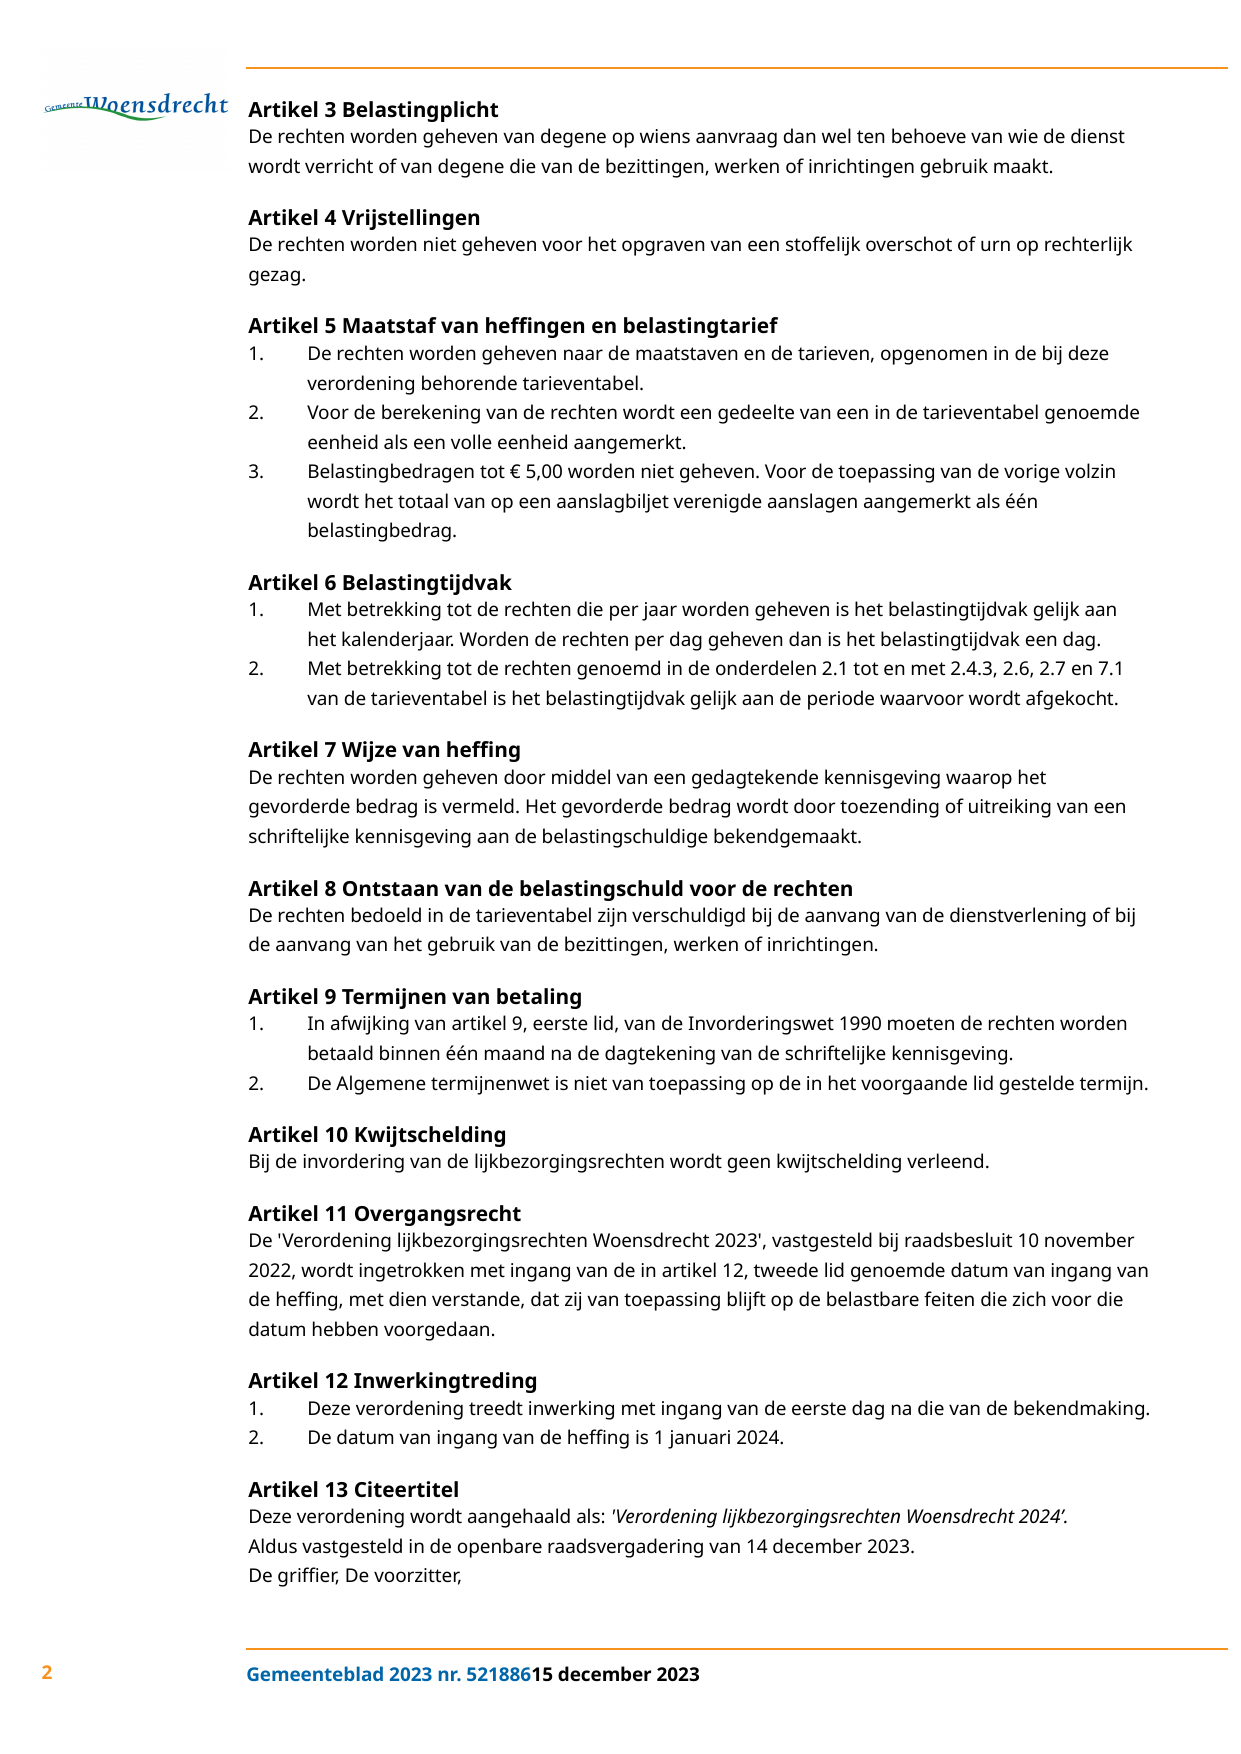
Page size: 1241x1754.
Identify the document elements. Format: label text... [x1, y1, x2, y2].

list Belastingbedragen tot € 5,00 worden niet geheven. Voor de toepassing van de vorige volzin wordt het totaal van op een aanslagbiljet verenigde aanslagen aangemerkt als één belastingbedrag. [248, 458, 1152, 543]
list De datum van ingang van de heffing is 1 januari 2024. [248, 1424, 1152, 1450]
list Deze verordening treedt inwerking met ingang van de eerste dag na die van de bekendmaking. [248, 1395, 1152, 1421]
text Artikel 10 Kwijtschelding [248, 1120, 1152, 1148]
text Artikel 12 Inwerkingtreding [248, 1367, 1152, 1395]
text Artikel 6 Belastingtijdvak [248, 568, 1152, 596]
text De griffier, De voorzitter, [248, 1563, 1152, 1588]
list De Algemene termijnenwet is niet van toepassing op de in het voorgaande lid gestelde termijn. [248, 1070, 1152, 1095]
text Artikel 3 Belastingplicht [248, 95, 1152, 123]
text De rechten worden geheven van degene op wiens aanvraag dan wel ten behoeve van wie de dienst wordt verricht of van degene die van de bezittingen, werken of inrichtingen gebruik maakt. [248, 123, 1152, 178]
text Artikel 8 Ontstaan van de belastingschuld voor de rechten [248, 874, 1152, 902]
text De 'Verordening lijkbezorgingsrechten Woensdrecht 2023', vastgesteld bij raadsbesluit 10 november 2022, wordt ingetrokken met ingang van de in artikel 12, tweede lid genoemde datum van ingang van de heffing, met dien verstande, dat zij van toepassing blijft op de belastbare feiten die zich voor die datum hebben voorgedaan. [248, 1227, 1152, 1342]
list In afwijking van artikel 9, eerste lid, van de Invorderingswet 1990 moeten de rechten worden betaald binnen één maand na de dagtekening van de schriftelijke kennisgeving. [248, 1011, 1152, 1066]
text Bij de invordering van de lijkbezorgingsrechten wordt geen kwijtschelding verleend. [248, 1148, 1152, 1174]
list Met betrekking tot de rechten genoemd in de onderdelen 2.1 tot en met 2.4.3, 2.6, 2.7 en 7.1 van de tarieventabel is het belastingtijdvak gelijk aan de periode waarvoor wordt afgekocht. [248, 656, 1152, 711]
text De rechten worden geheven door middel van een gedagtekende kennisgeving waarop het gevorderde bedrag is vermeld. Het gevorderde bedrag wordt door toezending of uitreiking van een schriftelijke kennisgeving aan de belastingschuldige bekendgemaakt. [248, 764, 1152, 849]
text De rechten bedoeld in de tarieventabel zijn verschuldigd bij de aanvang van de dienstverlening of bij de aanvang van het gebruik van de bezittingen, werken of inrichtingen. [248, 902, 1152, 957]
text De rechten worden niet geheven voor het opgraven van een stoffelijk overschot of urn op rechterlijk gezag. [248, 232, 1152, 287]
text Deze verordening wordt aangehaald als: 'Verordening lijkbezorgingsrechten Woensdrecht 2024’. [248, 1503, 1152, 1529]
text Artikel 7 Wijze van heffing [248, 736, 1152, 764]
text Artikel 11 Overgangsrecht [248, 1199, 1152, 1227]
text Artikel 13 Citeertitel [248, 1475, 1152, 1503]
list De rechten worden geheven naar de maatstaven en de tarieven, opgenomen in de bij deze verordening behorende tarieventabel. [248, 340, 1152, 395]
list Voor de berekening van de rechten wordt een gedeelte van een in de tarieventabel genoemde eenheid als een volle eenheid aangemerkt. [248, 399, 1152, 454]
text Artikel 4 Vrijstellingen [248, 203, 1152, 232]
list Met betrekking tot de rechten die per jaar worden geheven is het belastingtijdvak gelijk aan het kalenderjaar. Worden de rechten per dag geheven dan is het belastingtijdvak een dag. [248, 596, 1152, 652]
text Artikel 9 Termijnen van betaling [248, 982, 1152, 1011]
text Artikel 5 Maatstaf van heffingen en belastingtarief [248, 312, 1152, 340]
picture [41, 47, 231, 172]
text Aldus vastgesteld in de openbare raadsvergadering van 14 december 2023. [248, 1533, 1152, 1559]
